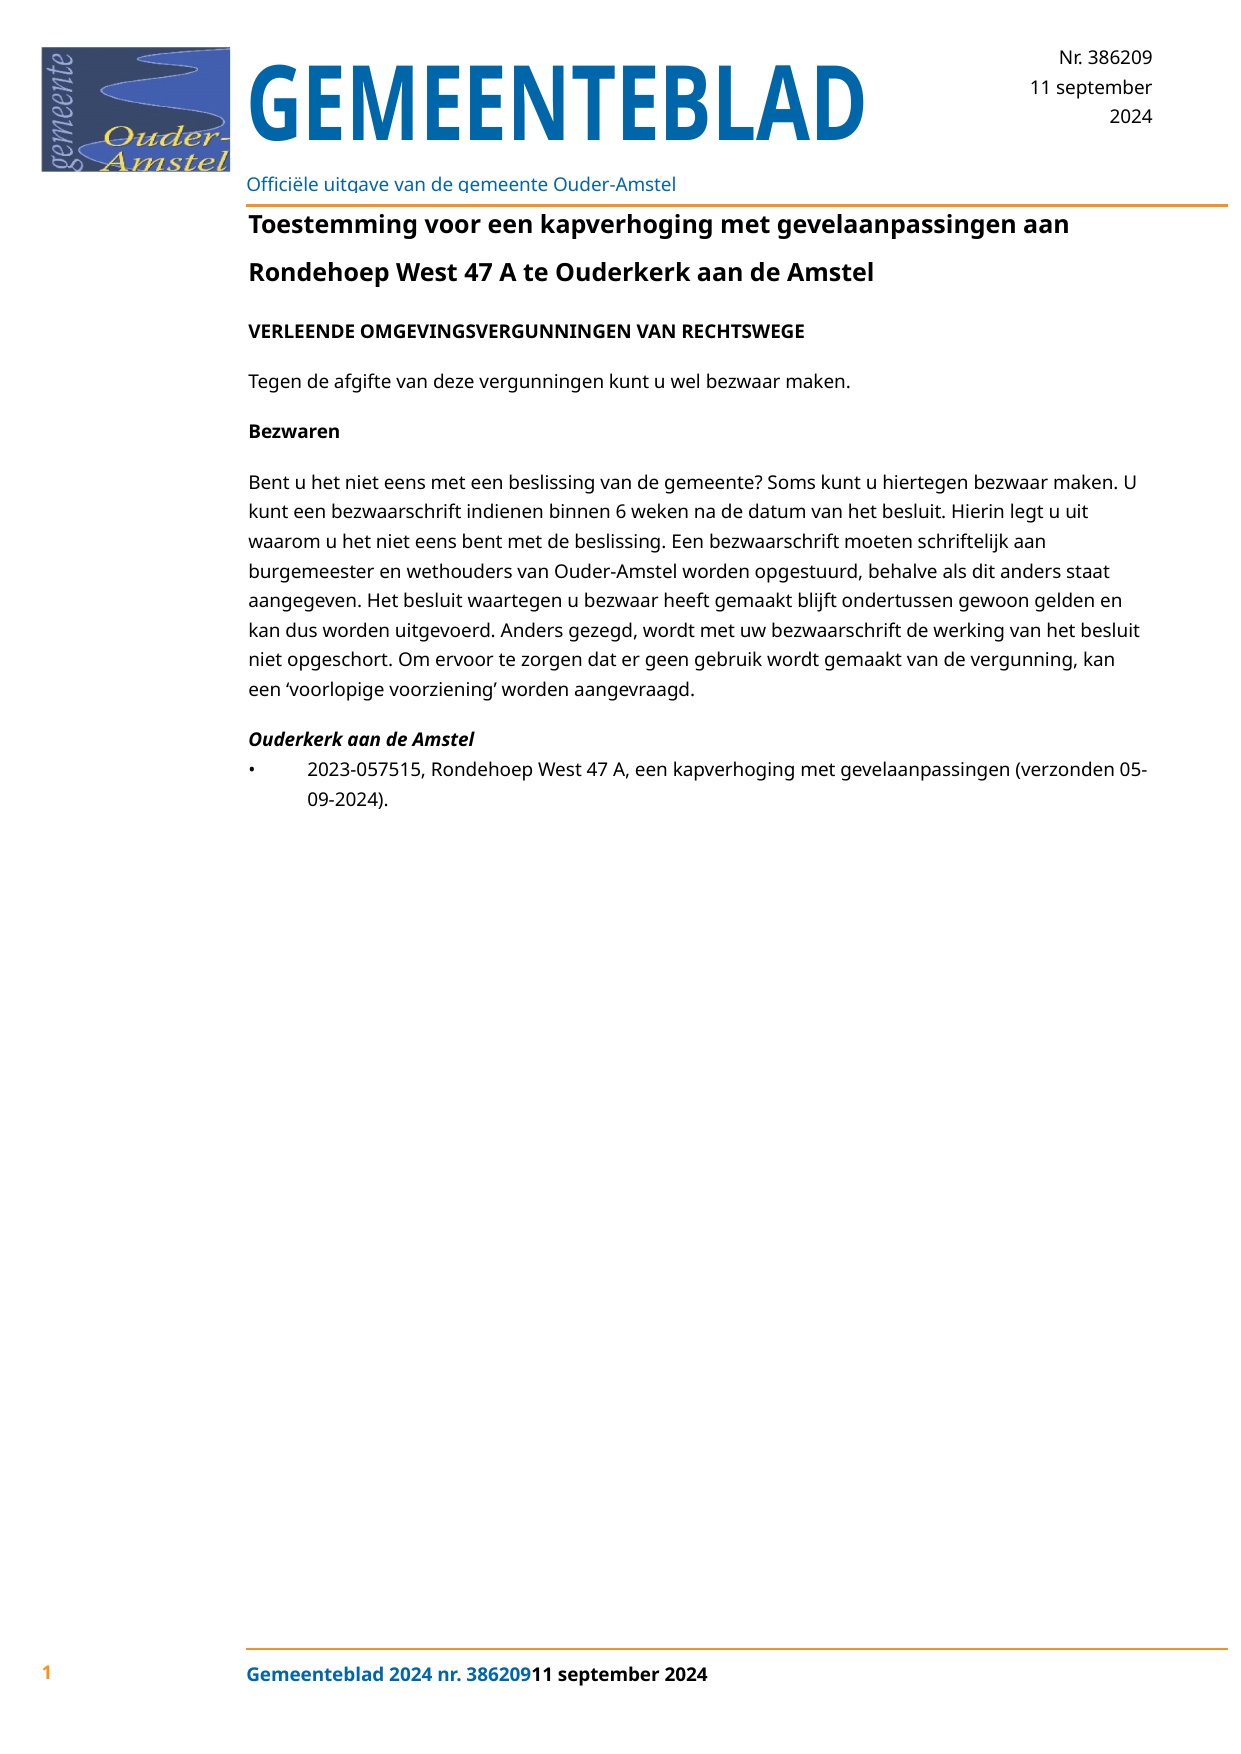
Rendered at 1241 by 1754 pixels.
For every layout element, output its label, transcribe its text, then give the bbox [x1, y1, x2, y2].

text VERLEENDE OMGEVINGSVERGUNNINGEN VAN RECHTSWEGE [248, 318, 1152, 344]
text Bent u het niet eens met een beslissing van de gemeente? Soms kunt u hiertegen bezwaar maken. U kunt een bezwaarschrift indienen binnen 6 weken na de datum van het besluit. Hierin legt u uit waarom u het niet eens bent met de beslissing. Een bezwaarschrift moeten schriftelijk aan burgemeester en wethouders van Ouder-Amstel worden opgestuurd, behalve als dit anders staat aangegeven. Het besluit waartegen u bezwaar heeft gemaakt blijft ondertussen gewoon gelden en kan dus worden uitgevoerd. Anders gezegd, wordt met uw bezwaarschrift de werking van het besluit niet opgeschort. Om ervoor te zorgen dat er geen gebruik wordt gemaakt van de vergunning, kan een ‘voorlopige voorziening’ worden aangevraagd. [248, 469, 1152, 702]
text Toestemming voor een kapverhoging met gevelaanpassingen aan Rondehoep West 47 A te Ouderkerk aan de Amstel [248, 207, 1152, 288]
list 2023-057515, Rondehoep West 47 A, een kapverhoging met gevelaanpassingen (verzonden 05-09-2024). [248, 756, 1152, 812]
text Bezwaren [248, 419, 1152, 444]
picture [41, 47, 231, 172]
text Tegen de afgifte van deze vergunningen kunt u wel bezwaar maken. [248, 368, 1152, 394]
text Ouderkerk aan de Amstel [248, 727, 1152, 752]
